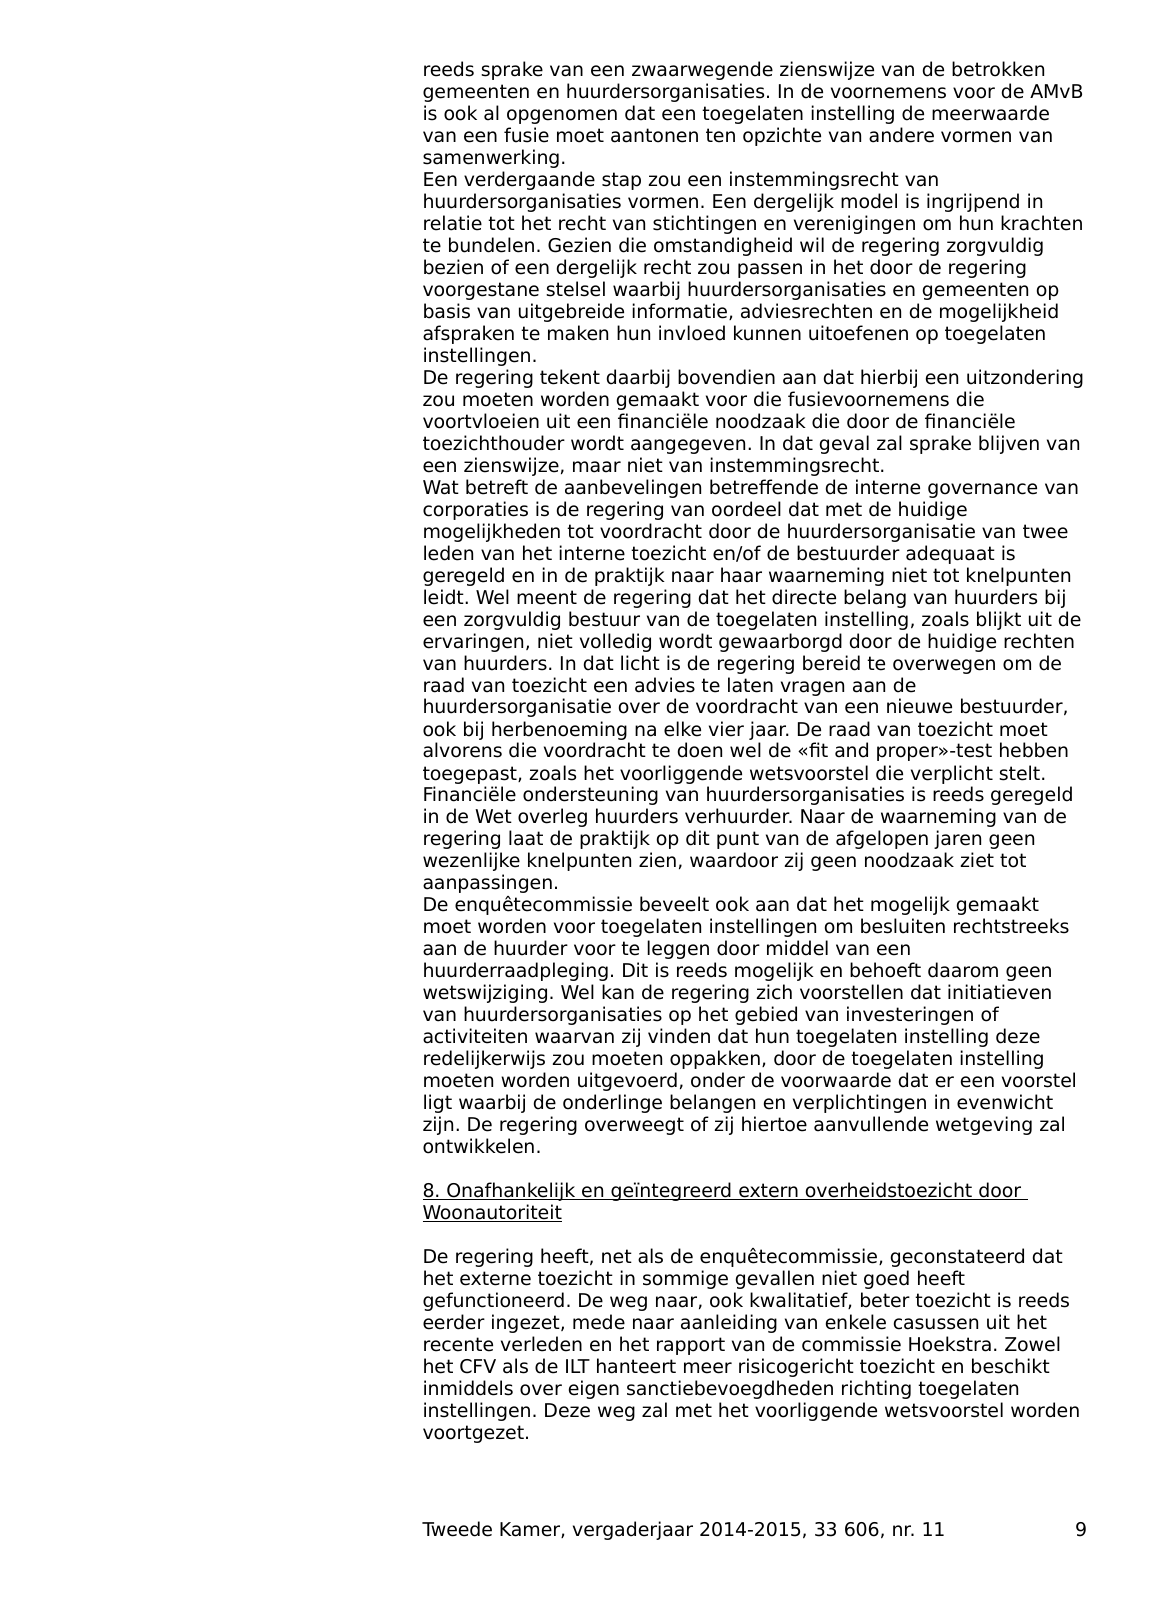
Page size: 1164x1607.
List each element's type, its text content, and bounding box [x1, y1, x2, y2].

subtitle 8. Onafhankelijk en geïntegreerd extern overheidstoezicht door Woonautoriteit [422, 1180, 1087, 1224]
text reeds sprake van een zwaarwegende zienswijze van de betrokken gemeenten en huurdersorganisaties. In de voornemens voor de AMvB is ook al opgenomen dat een toegelaten instelling de meerwaarde van een fusie moet aantonen ten opzichte van andere vormen van samenwerking. [422, 59, 1087, 169]
text De enquêtecommissie beveelt ook aan dat het mogelijk gemaakt moet worden voor toegelaten instellingen om besluiten rechtstreeks aan de huurder voor te leggen door middel van een huurderraadpleging. Dit is reeds mogelijk en behoeft daarom geen wetswijziging. Wel kan de regering zich voorstellen dat initiatieven van huurdersorganisaties op het gebied van investeringen of activiteiten waarvan zij vinden dat hun toegelaten instelling deze redelijkerwijs zou moeten oppakken, door de toegelaten instelling moeten worden uitgevoerd, onder de voorwaarde dat er een voorstel ligt waarbij de onderlinge belangen en verplichtingen in evenwicht zijn. De regering overweegt of zij hiertoe aanvullende wetgeving zal ontwikkelen. [422, 894, 1087, 1158]
text De regering heeft, net als de enquêtecommissie, geconstateerd dat het externe toezicht in sommige gevallen niet goed heeft gefunctioneerd. De weg naar, ook kwalitatief, beter toezicht is reeds eerder ingezet, mede naar aanleiding van enkele casussen uit het recente verleden en het rapport van de commissie Hoekstra. Zowel het CFV als de ILT hanteert meer risicogericht toezicht en beschikt inmiddels over eigen sanctiebevoegdheden richting toegelaten instellingen. Deze weg zal met het voorliggende wetsvoorstel worden voortgezet. [422, 1246, 1087, 1444]
text Wat betreft de aanbevelingen betreffende de interne governance van corporaties is de regering van oordeel dat met de huidige mogelijkheden tot voordracht door de huurdersorganisatie van twee leden van het interne toezicht en/of de bestuurder adequaat is geregeld en in de praktijk naar haar waarneming niet tot knelpunten leidt. Wel meent de regering dat het directe belang van huurders bij een zorgvuldig bestuur van de toegelaten instelling, zoals blijkt uit de ervaringen, niet volledig wordt gewaarborgd door de huidige rechten van huurders. In dat licht is de regering bereid te overwegen om de raad van toezicht een advies te laten vragen aan de huurdersorganisatie over de voordracht van een nieuwe bestuurder, ook bij herbenoeming na elke vier jaar. De raad van toezicht moet alvorens die voordracht te doen wel de «fit and proper»-test hebben toegepast, zoals het voorliggende wetsvoorstel die verplicht stelt. [422, 477, 1087, 784]
text Financiële ondersteuning van huurdersorganisaties is reeds geregeld in de Wet overleg huurders verhuurder. Naar de waarneming van de regering laat de praktijk op dit punt van de afgelopen jaren geen wezenlijke knelpunten zien, waardoor zij geen noodzaak ziet tot aanpassingen. [422, 784, 1087, 894]
text Een verdergaande stap zou een instemmingsrecht van huurdersorganisaties vormen. Een dergelijk model is ingrijpend in relatie tot het recht van stichtingen en verenigingen om hun krachten te bundelen. Gezien die omstandigheid wil de regering zorgvuldig bezien of een dergelijk recht zou passen in het door de regering voorgestane stelsel waarbij huurdersorganisaties en gemeenten op basis van uitgebreide informatie, adviesrechten en de mogelijkheid afspraken te maken hun invloed kunnen uitoefenen op toegelaten instellingen. [422, 169, 1087, 367]
text De regering tekent daarbij bovendien aan dat hierbij een uitzondering zou moeten worden gemaakt voor die fusievoornemens die voortvloeien uit een financiële noodzaak die door de financiële toezichthouder wordt aangegeven. In dat geval zal sprake blijven van een zienswijze, maar niet van instemmingsrecht. [422, 367, 1087, 477]
